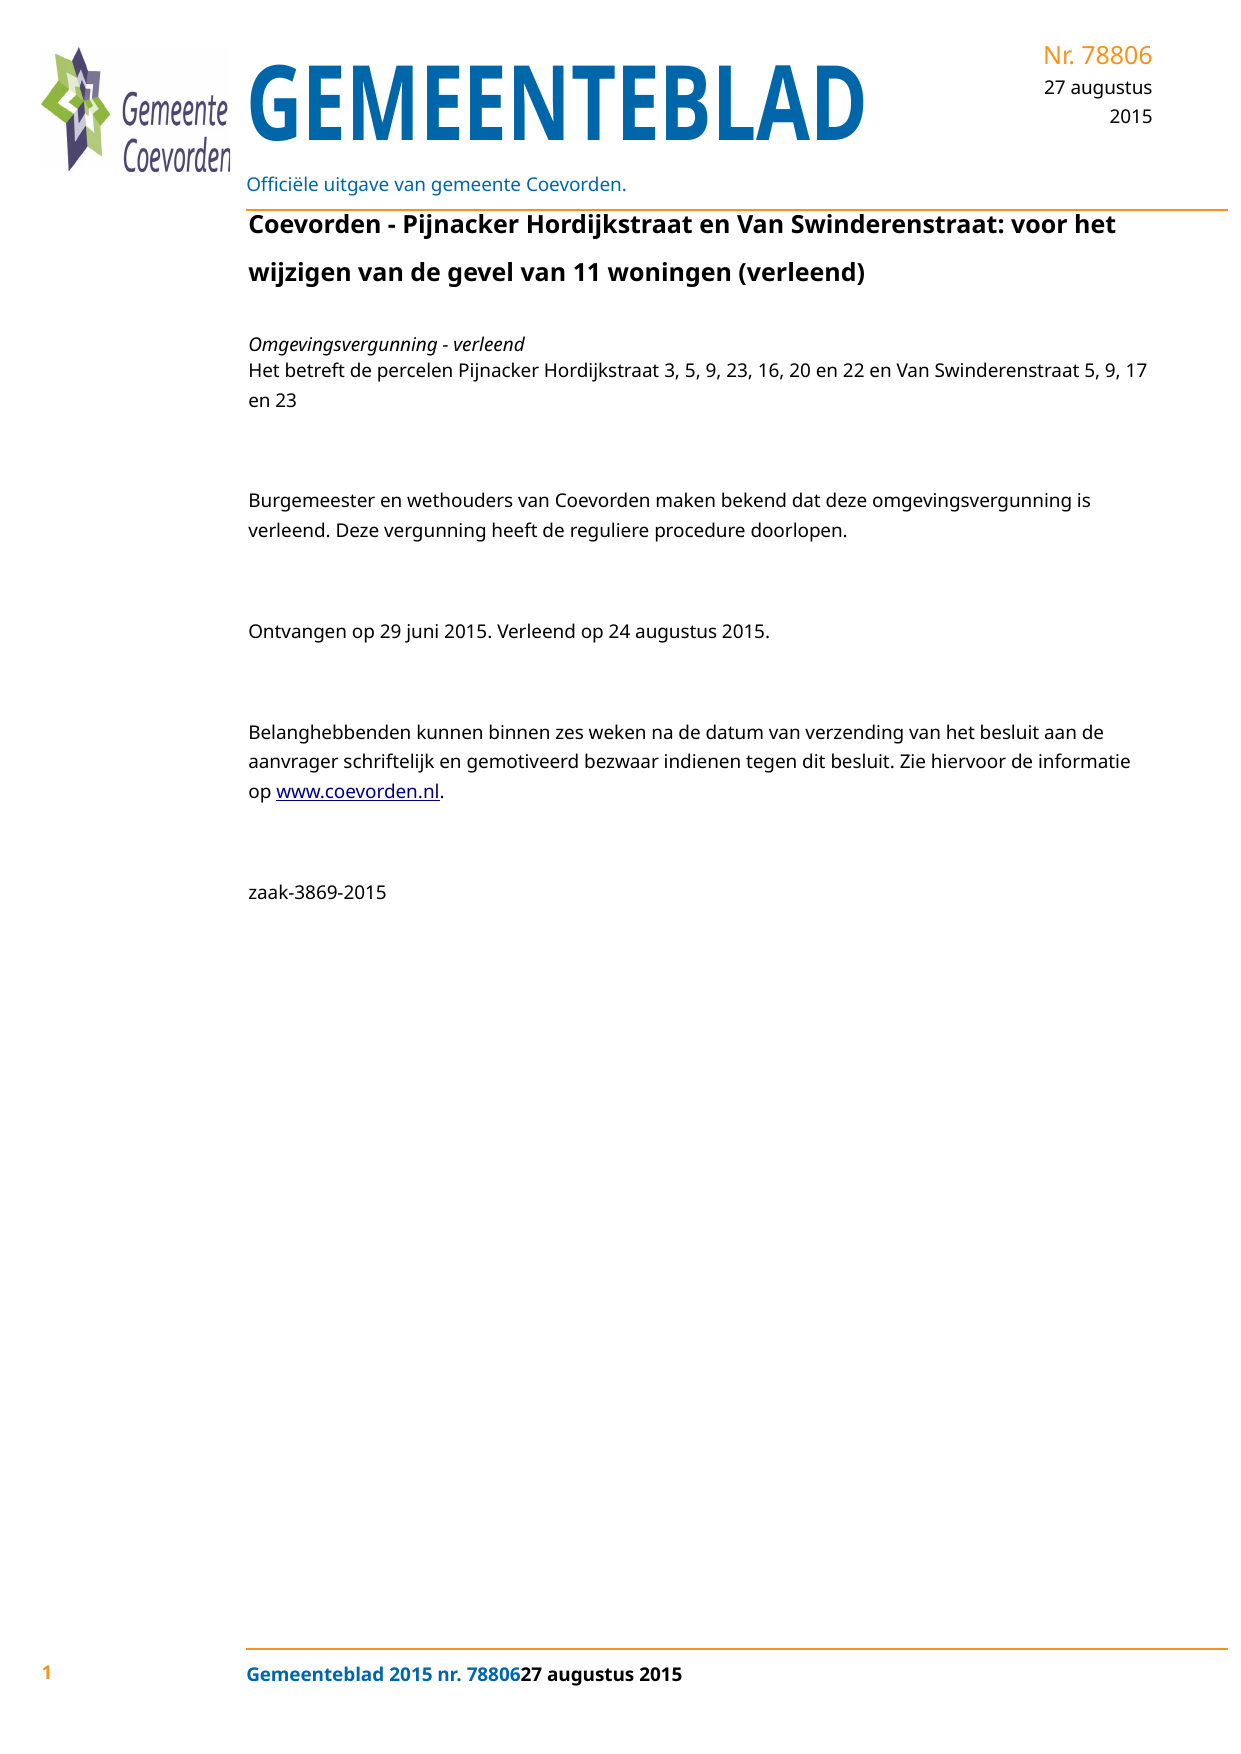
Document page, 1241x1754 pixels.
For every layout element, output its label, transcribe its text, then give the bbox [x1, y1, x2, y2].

picture [41, 47, 231, 172]
text zaak-3869-2015 [248, 879, 1152, 904]
text Belanghebbenden kunnen binnen zes weken na de datum van verzending van het besluit aan de aanvrager schriftelijk en gemotiveerd bezwaar indienen tegen dit besluit. Zie hiervoor de informatie op www.coevorden.nl. [248, 719, 1152, 804]
text Ontvangen op 29 juni 2015. Verleend op 24 augustus 2015. [248, 618, 1152, 644]
text Omgevingsvergunning - verleend [248, 331, 1152, 357]
text Het betreft de percelen Pijnacker Hordijkstraat 3, 5, 9, 23, 16, 20 en 22 en Van Swinderenstraat 5, 9, 17 en 23 [248, 357, 1152, 412]
text Burgemeester en wethouders van Coevorden maken bekend dat deze omgevingsvergunning is verleend. Deze vergunning heeft de reguliere procedure doorlopen. [248, 488, 1152, 543]
text Coevorden - Pijnacker Hordijkstraat en Van Swinderenstraat: voor het wijzigen van de gevel van 11 woningen (verleend) [248, 211, 1152, 288]
